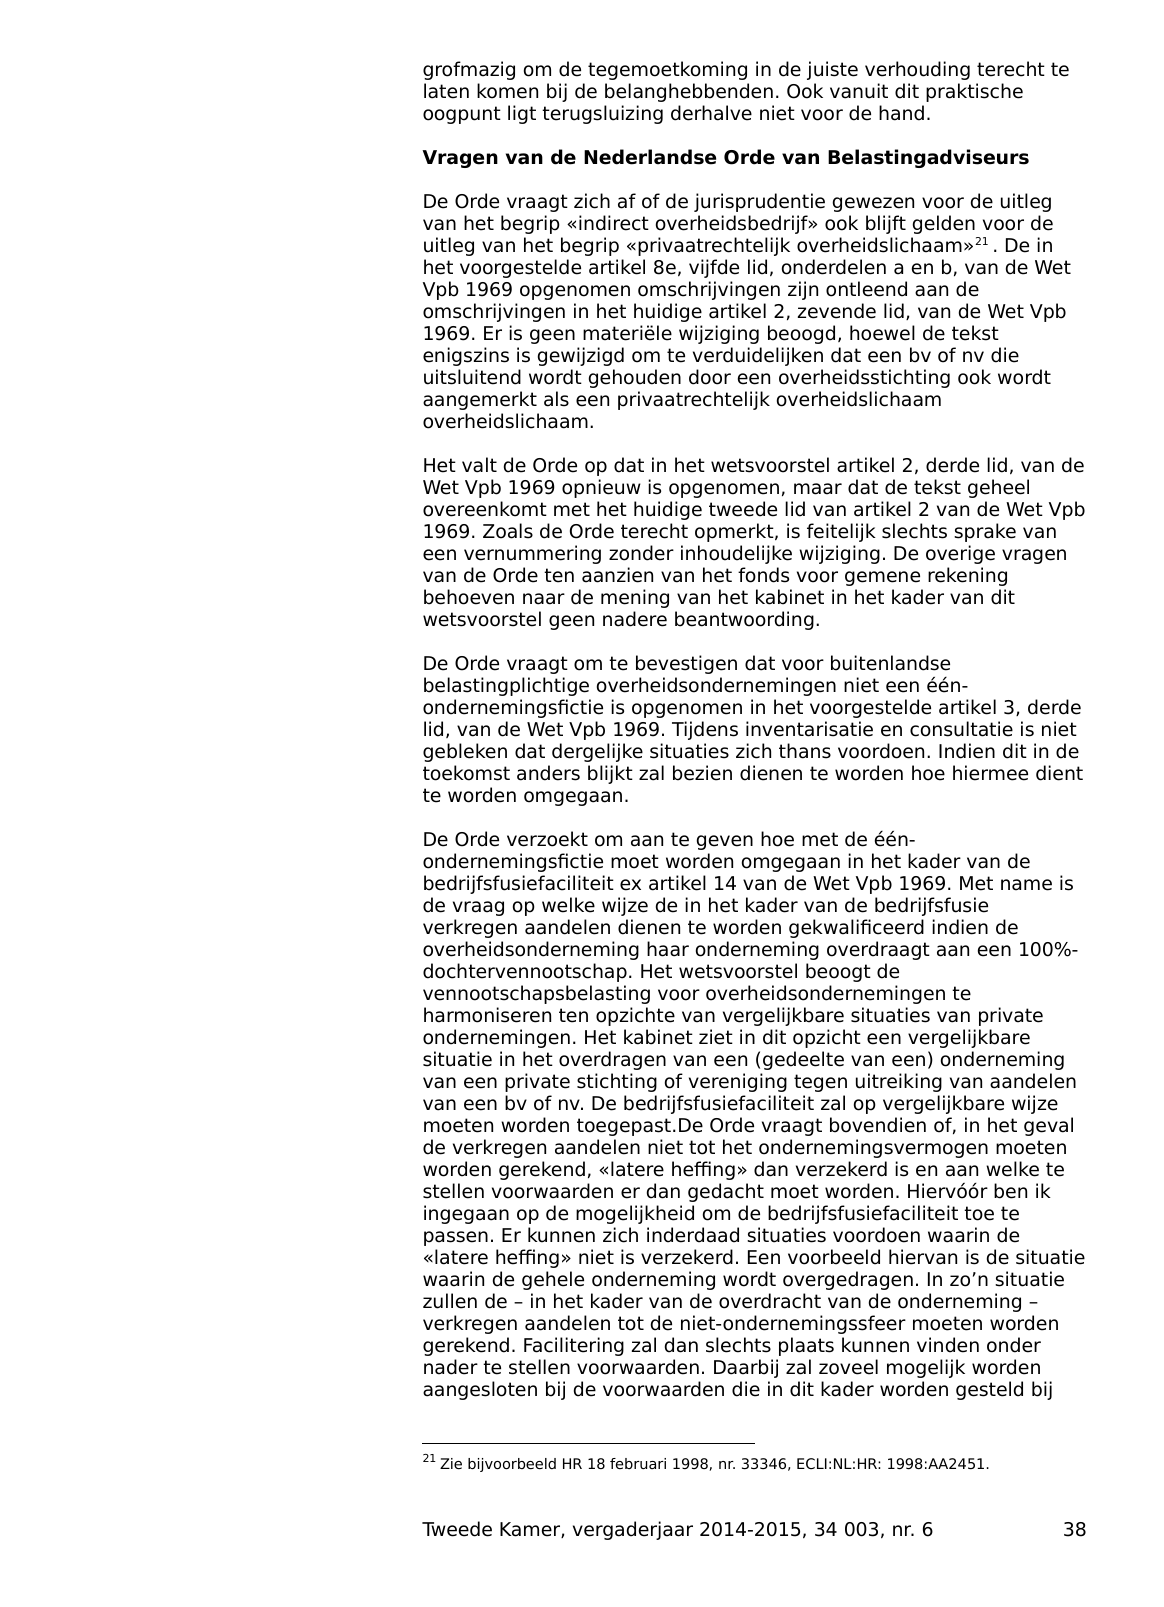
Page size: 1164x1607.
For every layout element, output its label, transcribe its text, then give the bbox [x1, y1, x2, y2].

subtitle Vragen van de Nederlandse Orde van Belastingadviseurs [422, 147, 1087, 169]
text De Orde verzoekt om aan te geven hoe met de één-ondernemingsfictie moet worden omgegaan in het kader van de bedrijfsfusiefaciliteit ex artikel 14 van de Wet Vpb 1969. Met name is de vraag op welke wijze de in het kader van de bedrijfsfusie verkregen aandelen dienen te worden gekwalificeerd indien de overheidsonderneming haar onderneming overdraagt aan een 100%-dochtervennootschap. Het wetsvoorstel beoogt de vennootschapsbelasting voor overheidsondernemingen te harmoniseren ten opzichte van vergelijkbare situaties van private ondernemingen. Het kabinet ziet in dit opzicht een vergelijkbare situatie in het overdragen van een (gedeelte van een) onderneming van een private stichting of vereniging tegen uitreiking van aandelen van een bv of nv. De bedrijfsfusiefaciliteit zal op vergelijkbare wijze moeten worden toegepast.De Orde vraagt bovendien of, in het geval de verkregen aandelen niet tot het ondernemingsvermogen moeten worden gerekend, «latere heffing» dan verzekerd is en aan welke te stellen voorwaarden er dan gedacht moet worden. Hiervóór ben ik ingegaan op de mogelijkheid om de bedrijfsfusiefaciliteit toe te passen. Er kunnen zich inderdaad situaties voordoen waarin de «latere heffing» niet is verzekerd. Een voorbeeld hiervan is de situatie waarin de gehele onderneming wordt overgedragen. In zo’n situatie zullen de – in het kader van de overdracht van de onderneming – verkregen aandelen tot de niet-ondernemingssfeer moeten worden gerekend. Facilitering zal dan slechts plaats kunnen vinden onder nader te stellen voorwaarden. Daarbij zal zoveel mogelijk worden aangesloten bij de voorwaarden die in dit kader worden gesteld bij [422, 829, 1087, 1401]
text Het valt de Orde op dat in het wetsvoorstel artikel 2, derde lid, van de Wet Vpb 1969 opnieuw is opgenomen, maar dat de tekst geheel overeenkomt met het huidige tweede lid van artikel 2 van de Wet Vpb 1969. Zoals de Orde terecht opmerkt, is feitelijk slechts sprake van een vernummering zonder inhoudelijke wijziging. De overige vragen van de Orde ten aanzien van het fonds voor gemene rekening behoeven naar de mening van het kabinet in het kader van dit wetsvoorstel geen nadere beantwoording. [422, 455, 1087, 631]
text De Orde vraagt zich af of de jurisprudentie gewezen voor de uitleg van het begrip «indirect overheidsbedrijf» ook blijft gelden voor de uitleg van het begrip «privaatrechtelijk overheidslichaam». De in het voorgestelde artikel 8e, vijfde lid, onderdelen a en b, van de Wet Vpb 1969 opgenomen omschrijvingen zijn ontleend aan de omschrijvingen in het huidige artikel 2, zevende lid, van de Wet Vpb 1969. Er is geen materiële wijziging beoogd, hoewel de tekst enigszins is gewijzigd om te verduidelijken dat een bv of nv die uitsluitend wordt gehouden door een overheidsstichting ook wordt aangemerkt als een privaatrechtelijk overheidslichaam overheidslichaam. [422, 191, 1087, 433]
text Zie bijvoorbeeld HR 18 februari 1998, nr. 33346, ECLI:NL:HR: 1998:AA2451. [422, 1452, 1087, 1474]
text grofmazig om de tegemoetkoming in de juiste verhouding terecht te laten komen bij de belanghebbenden. Ook vanuit dit praktische oogpunt ligt terugsluizing derhalve niet voor de hand. [422, 59, 1087, 125]
text De Orde vraagt om te bevestigen dat voor buitenlandse belastingplichtige overheidsondernemingen niet een één-ondernemingsfictie is opgenomen in het voorgestelde artikel 3, derde lid, van de Wet Vpb 1969. Tijdens inventarisatie en consultatie is niet gebleken dat dergelijke situaties zich thans voordoen. Indien dit in de toekomst anders blijkt zal bezien dienen te worden hoe hiermee dient te worden omgegaan. [422, 653, 1087, 807]
